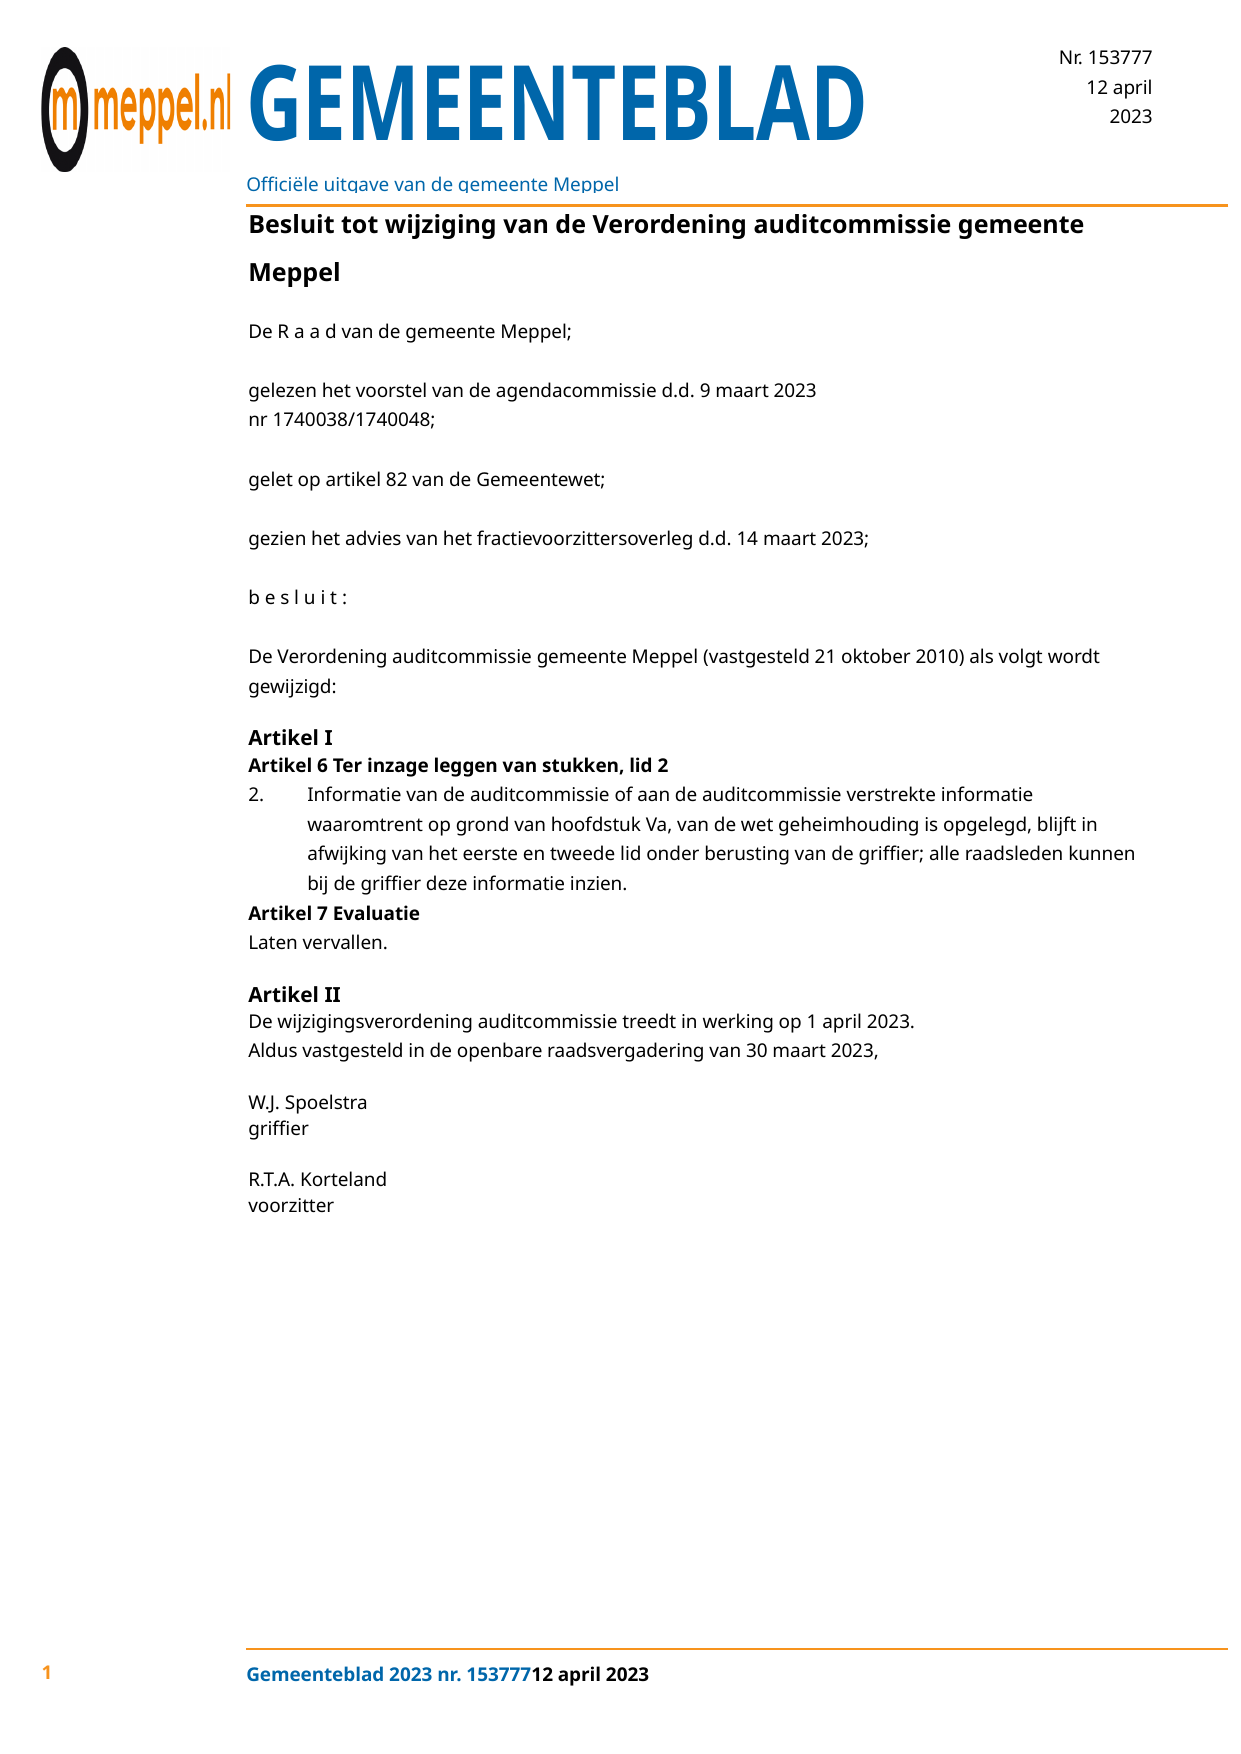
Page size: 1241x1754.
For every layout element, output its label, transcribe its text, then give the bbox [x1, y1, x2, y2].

text De Verordening auditcommissie gemeente Meppel (vastgesteld 21 oktober 2010) als volgt wordt gewijzigd: [248, 643, 1152, 699]
text De wijzigingsverordening auditcommissie treedt in werking op 1 april 2023. [248, 1008, 1152, 1034]
text Besluit tot wijziging van de Verordening auditcommissie gemeente Meppel [248, 207, 1152, 288]
text gelezen het voorstel van de agendacommissie d.d. 9 maart 2023 [248, 377, 1152, 403]
text De R a a d van de gemeente Meppel; [248, 318, 1152, 344]
text Artikel 7 Evaluatie [248, 900, 1152, 925]
text Artikel I [248, 723, 1152, 752]
text griffier [248, 1115, 1152, 1141]
text gezien het advies van het fractievoorzittersoverleg d.d. 14 maart 2023; [248, 525, 1152, 551]
list Informatie van de auditcommissie of aan de auditcommissie verstrekte informatie waaromtrent op grond van hoofdstuk Va, van de wet geheimhouding is opgelegd, blijft in afwijking van het eerste en tweede lid onder berusting van de griffier; alle raadsleden kunnen bij de griffier deze informatie inzien. [248, 781, 1152, 896]
text W.J. Spoelstra [248, 1089, 1152, 1115]
text Aldus vastgesteld in de openbare raadsvergadering van 30 maart 2023, [248, 1038, 1152, 1063]
text b e s l u i t : [248, 584, 1152, 610]
text Artikel II [248, 980, 1152, 1008]
text R.T.A. Korteland [248, 1166, 1152, 1192]
picture [41, 47, 231, 172]
text gelet op artikel 82 van de Gemeentewet; [248, 466, 1152, 492]
text Laten vervallen. [248, 929, 1152, 955]
text Artikel 6 Ter inzage leggen van stukken, lid 2 [248, 752, 1152, 777]
text voorzitter [248, 1192, 1152, 1218]
text nr 1740038/1740048; [248, 407, 1152, 432]
